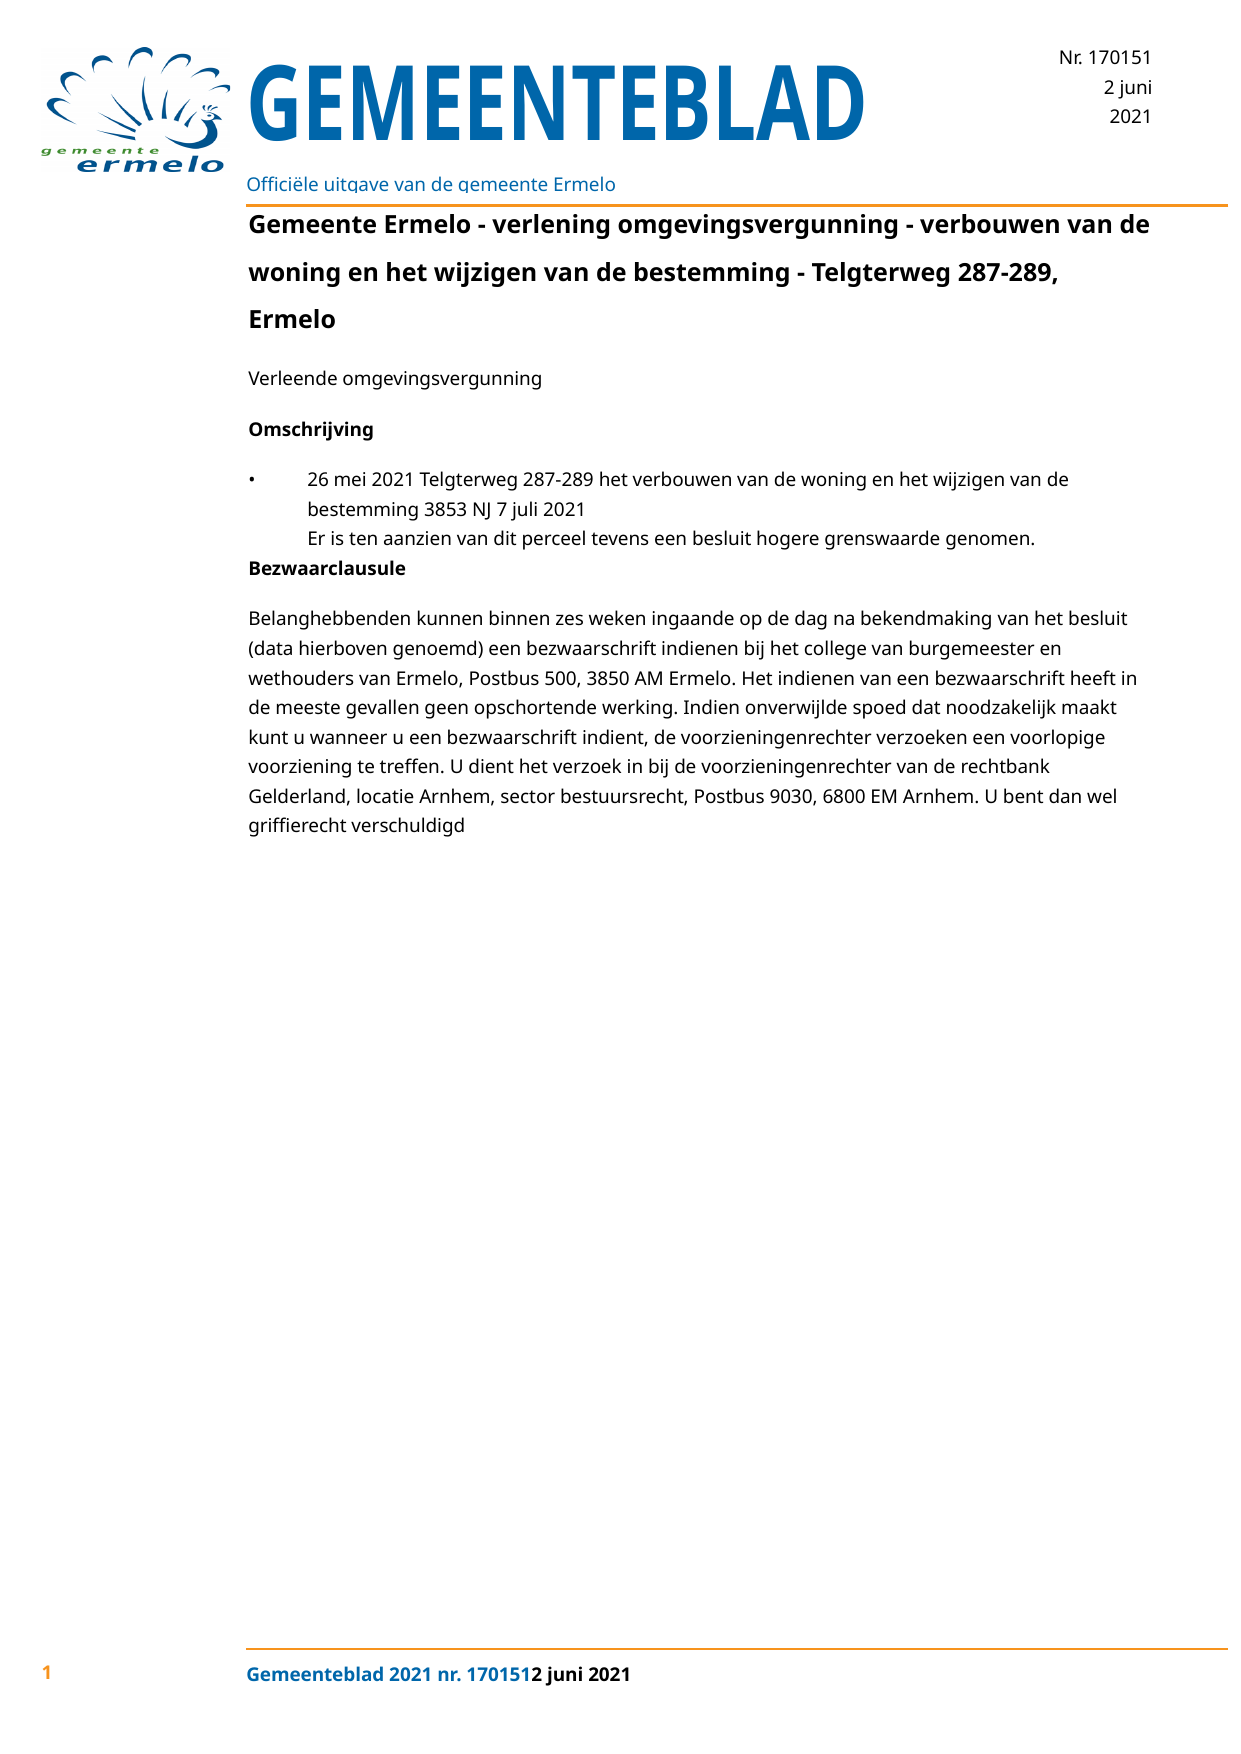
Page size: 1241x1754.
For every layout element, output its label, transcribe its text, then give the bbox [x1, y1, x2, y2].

text Verleende omgevingsvergunning [248, 366, 1152, 391]
picture [41, 47, 231, 172]
text Bezwaarclausule [248, 555, 1152, 581]
text Belanghebbenden kunnen binnen zes weken ingaande op de dag na bekendmaking van het besluit (data hierboven genoemd) een bezwaarschrift indienen bij het college van burgemeester en wethouders van Ermelo, Postbus 500, 3850 AM Ermelo. Het indienen van een bezwaarschrift heeft in de meeste gevallen geen opschortende werking. Indien onverwijlde spoed dat noodzakelijk maakt kunt u wanneer u een bezwaarschrift indient, de voorzieningenrechter verzoeken een voorlopige voorziening te treffen. U dient het verzoek in bij de voorzieningenrechter van de rechtbank Gelderland, locatie Arnhem, sector bestuursrecht, Postbus 9030, 6800 EM Arnhem. U bent dan wel griffierecht verschuldigd [248, 606, 1152, 838]
text Gemeente Ermelo - verlening omgevingsvergunning - verbouwen van de woning en het wijzigen van de bestemming - Telgterweg 287-289, Ermelo [248, 207, 1152, 336]
list Er is ten aanzien van dit perceel tevens een besluit hogere grenswaarde genomen. [248, 526, 1152, 551]
list 26 mei 2021 Telgterweg 287-289 het verbouwen van de woning en het wijzigen van de bestemming 3853 NJ 7 juli 2021 [248, 466, 1152, 522]
text Omschrijving [248, 416, 1152, 442]
